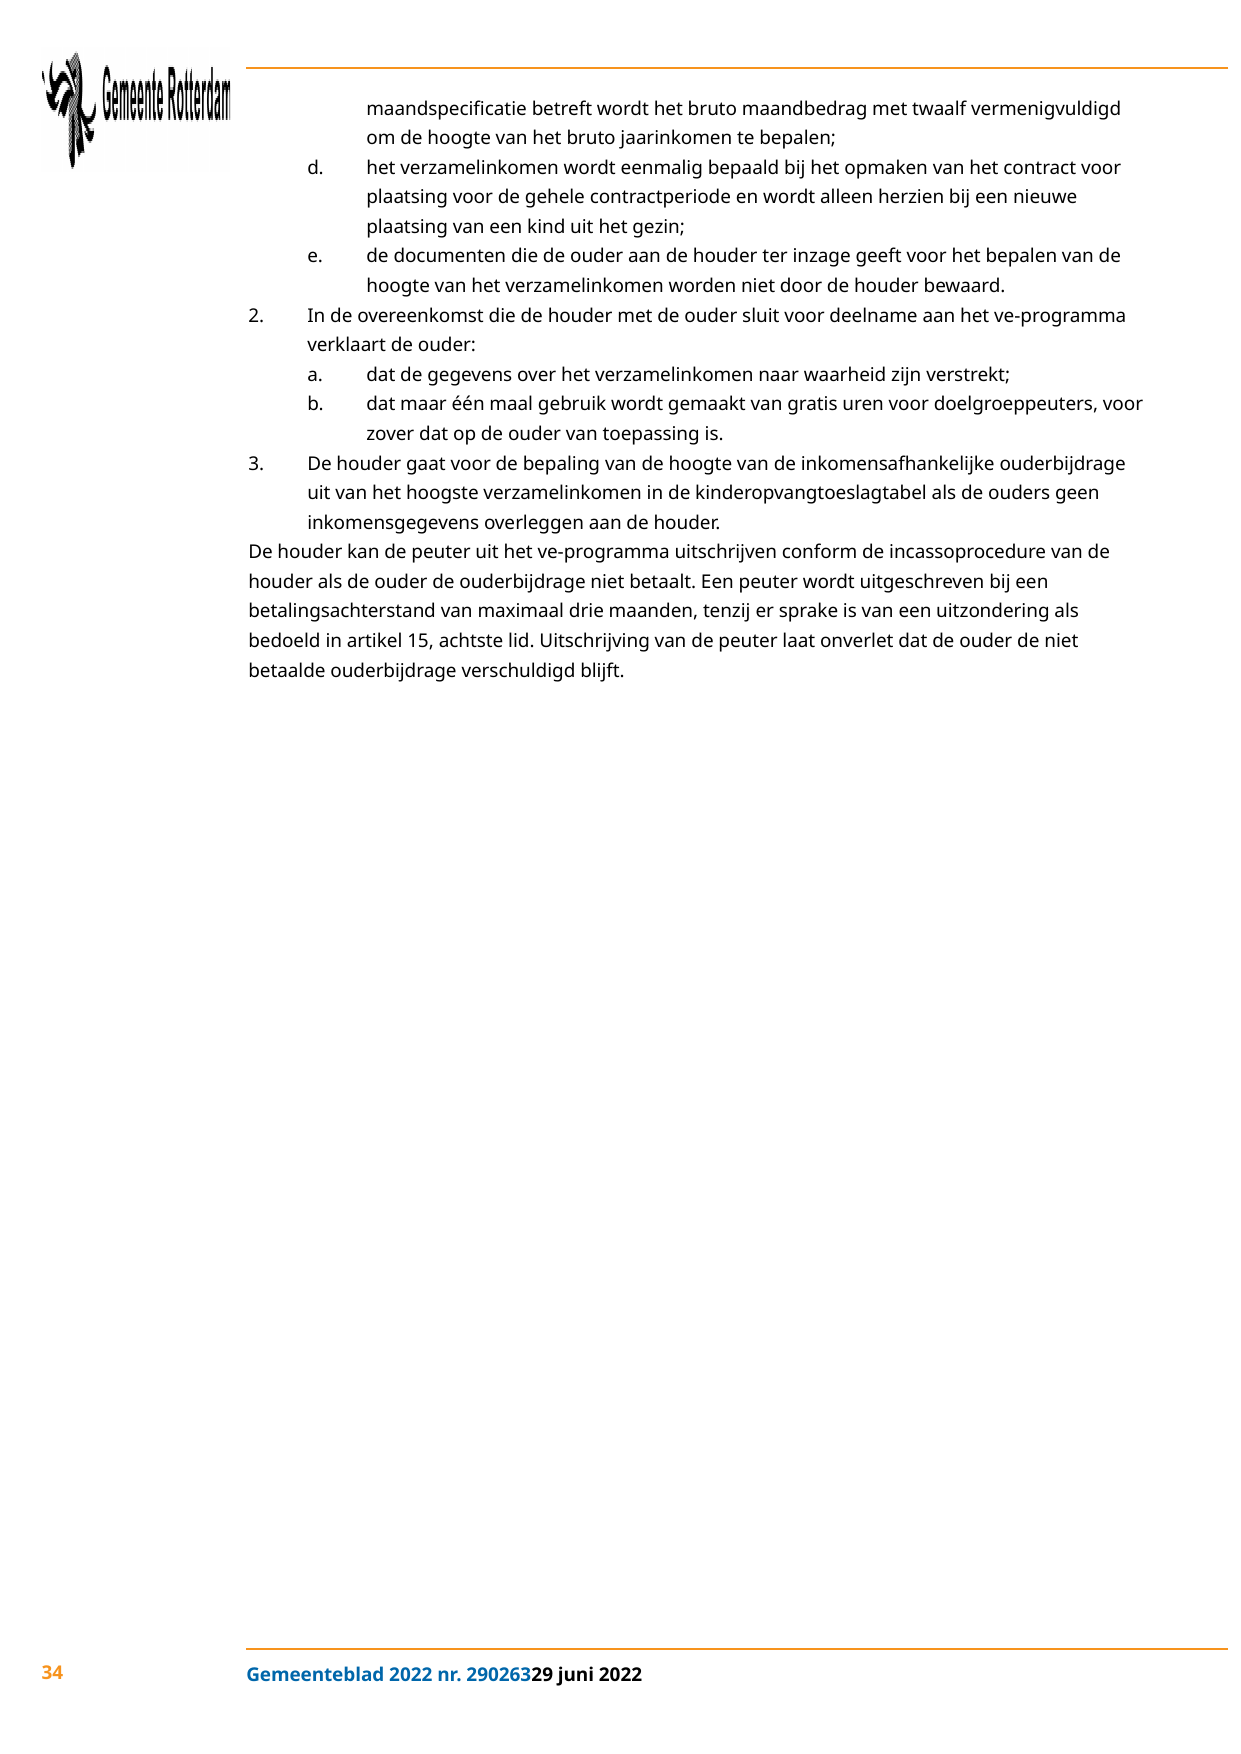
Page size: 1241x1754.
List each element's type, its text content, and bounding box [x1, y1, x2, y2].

list de documenten die de ouder aan de houder ter inzage geeft voor het bepalen van de hoogte van het verzamelinkomen worden niet door de houder bewaard. [307, 243, 1152, 298]
list De houder gaat voor de bepaling van de hoogte van de inkomensafhankelijke ouderbijdrage uit van het hoogste verzamelinkomen in de kinderopvangtoeslagtabel als de ouders geen inkomensgegevens overleggen aan de houder. [248, 450, 1152, 535]
picture [41, 47, 231, 172]
list In de overeenkomst die de houder met de ouder sluit voor deelname aan het ve-programma verklaart de ouder: [248, 302, 1152, 357]
list dat de gegevens over het verzamelinkomen naar waarheid zijn verstrekt; [307, 361, 1152, 387]
list maandspecificatie betreft wordt het bruto maandbedrag met twaalf vermenigvuldigd om de hoogte van het bruto jaarinkomen te bepalen; [307, 95, 1152, 150]
list het verzamelinkomen wordt eenmalig bepaald bij het opmaken van het contract voor plaatsing voor de gehele contractperiode en wordt alleen herzien bij een nieuwe plaatsing van een kind uit het gezin; [307, 154, 1152, 239]
list dat maar één maal gebruik wordt gemaakt van gratis uren voor doelgroeppeuters, voor zover dat op de ouder van toepassing is. [307, 391, 1152, 446]
text De houder kan de peuter uit het ve-programma uitschrijven conform de incassoprocedure van de houder als de ouder de ouderbijdrage niet betaalt. Een peuter wordt uitgeschreven bij een betalingsachterstand van maximaal drie maanden, tenzij er sprake is van een uitzondering als bedoeld in artikel 15, achtste lid. Uitschrijving van de peuter laat onverlet dat de ouder de niet betaalde ouderbijdrage verschuldigd blijft. [248, 538, 1152, 683]
